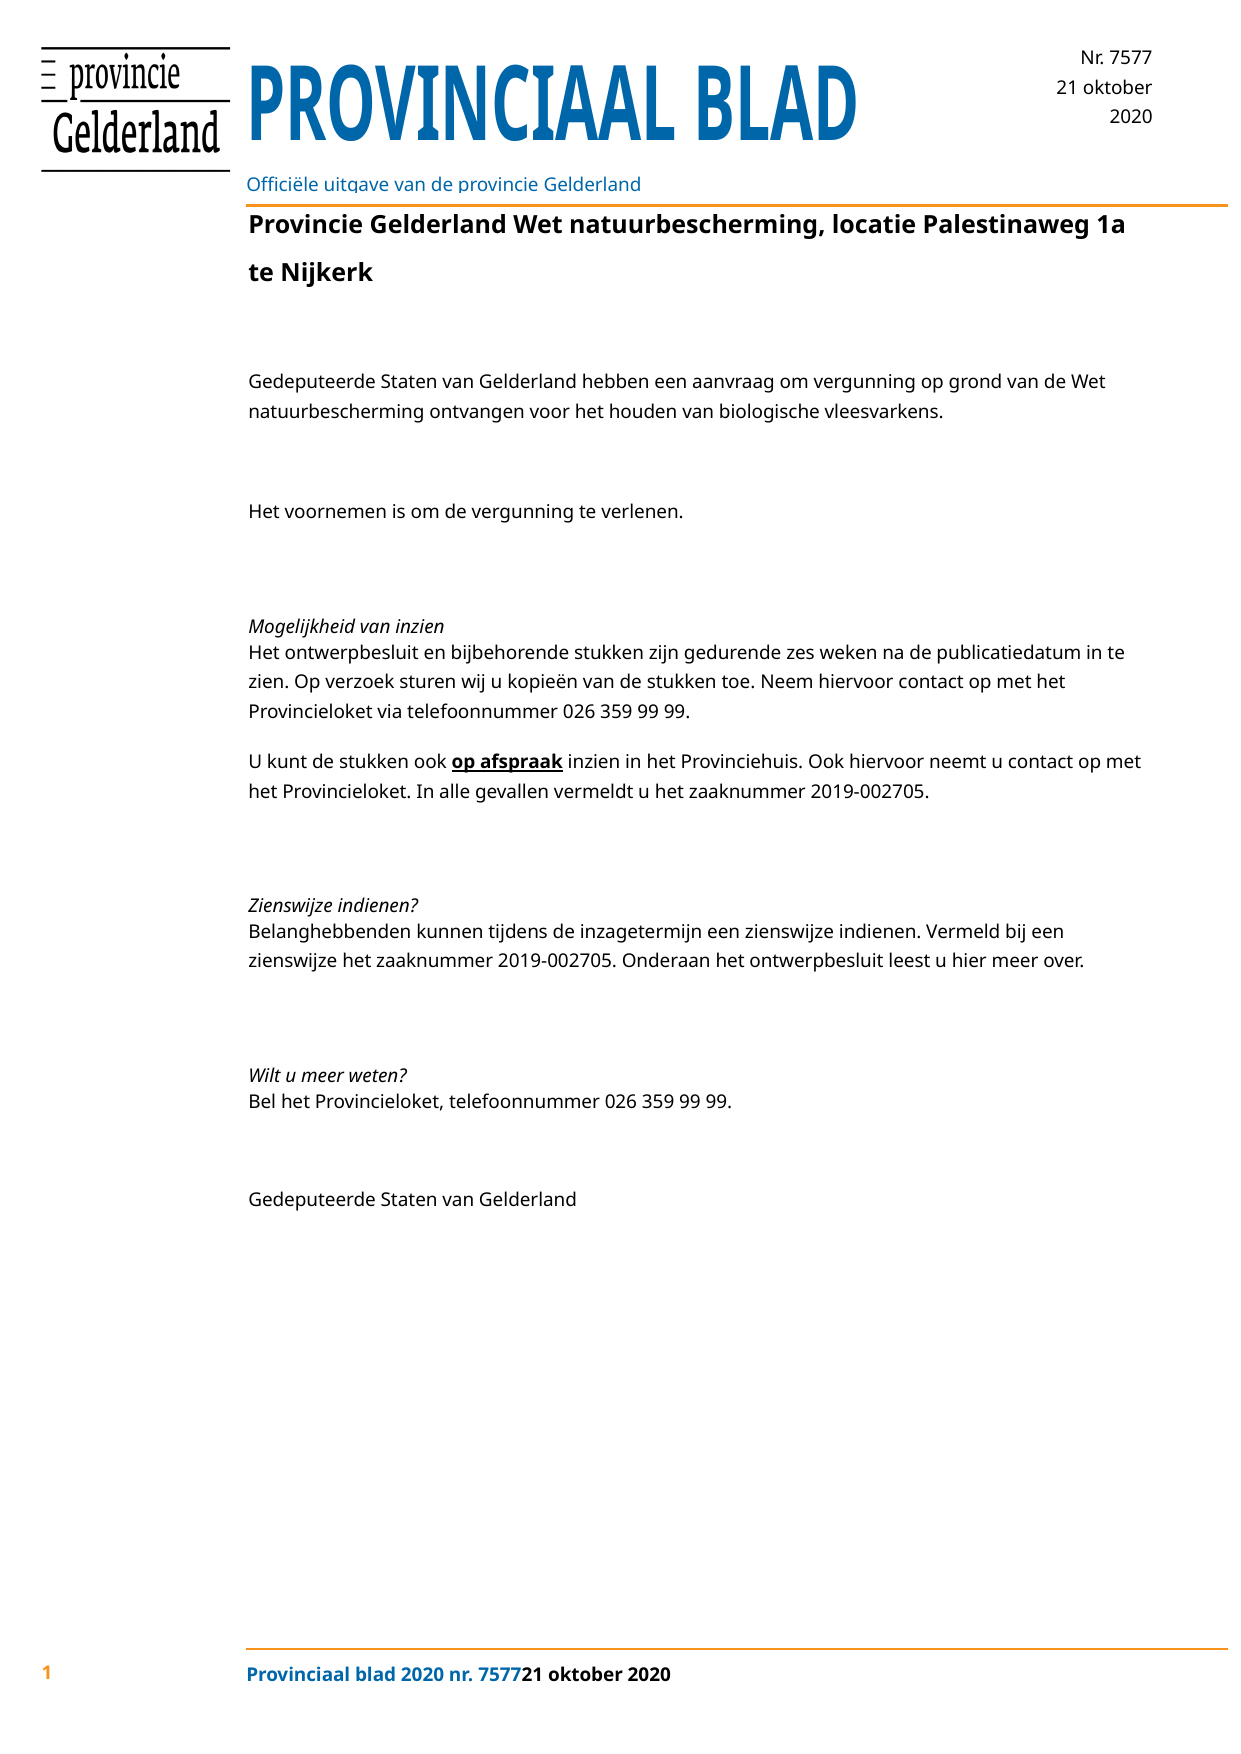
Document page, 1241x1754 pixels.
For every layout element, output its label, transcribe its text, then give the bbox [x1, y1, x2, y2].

text Het voornemen is om de vergunning te verlenen. [248, 499, 1152, 524]
text Mogelijkheid van inzien [248, 613, 1152, 639]
text Belanghebbenden kunnen tijdens de inzagetermijn een zienswijze indienen. Vermeld bij een zienswijze het zaaknummer 2019-002705. Onderaan het ontwerpbesluit leest u hier meer over. [248, 918, 1152, 973]
text U kunt de stukken ook op afspraak inzien in het Provinciehuis. Ook hiervoor neemt u contact op met het Provincieloket. In alle gevallen vermeldt u het zaaknummer 2019-002705. [248, 748, 1152, 804]
text Gedeputeerde Staten van Gelderland hebben een aanvraag om vergunning op grond van de Wet natuurbescherming ontvangen voor het houden van biologische vleesvarkens. [248, 368, 1152, 424]
text Wilt u meer weten? [248, 1062, 1152, 1088]
picture [41, 47, 231, 172]
text Gedeputeerde Staten van Gelderland [248, 1186, 1152, 1212]
text Bel het Provincieloket, telefoonnummer 026 359 99 99. [248, 1088, 1152, 1113]
text Provincie Gelderland Wet natuurbescherming, locatie Palestinaweg 1a te Nijkerk [248, 207, 1152, 288]
text Zienswijze indienen? [248, 892, 1152, 918]
text Het ontwerpbesluit en bijbehorende stukken zijn gedurende zes weken na de publicatiedatum in te zien. Op verzoek sturen wij u kopieën van de stukken toe. Neem hiervoor contact op met het Provincieloket via telefoonnummer 026 359 99 99. [248, 639, 1152, 724]
